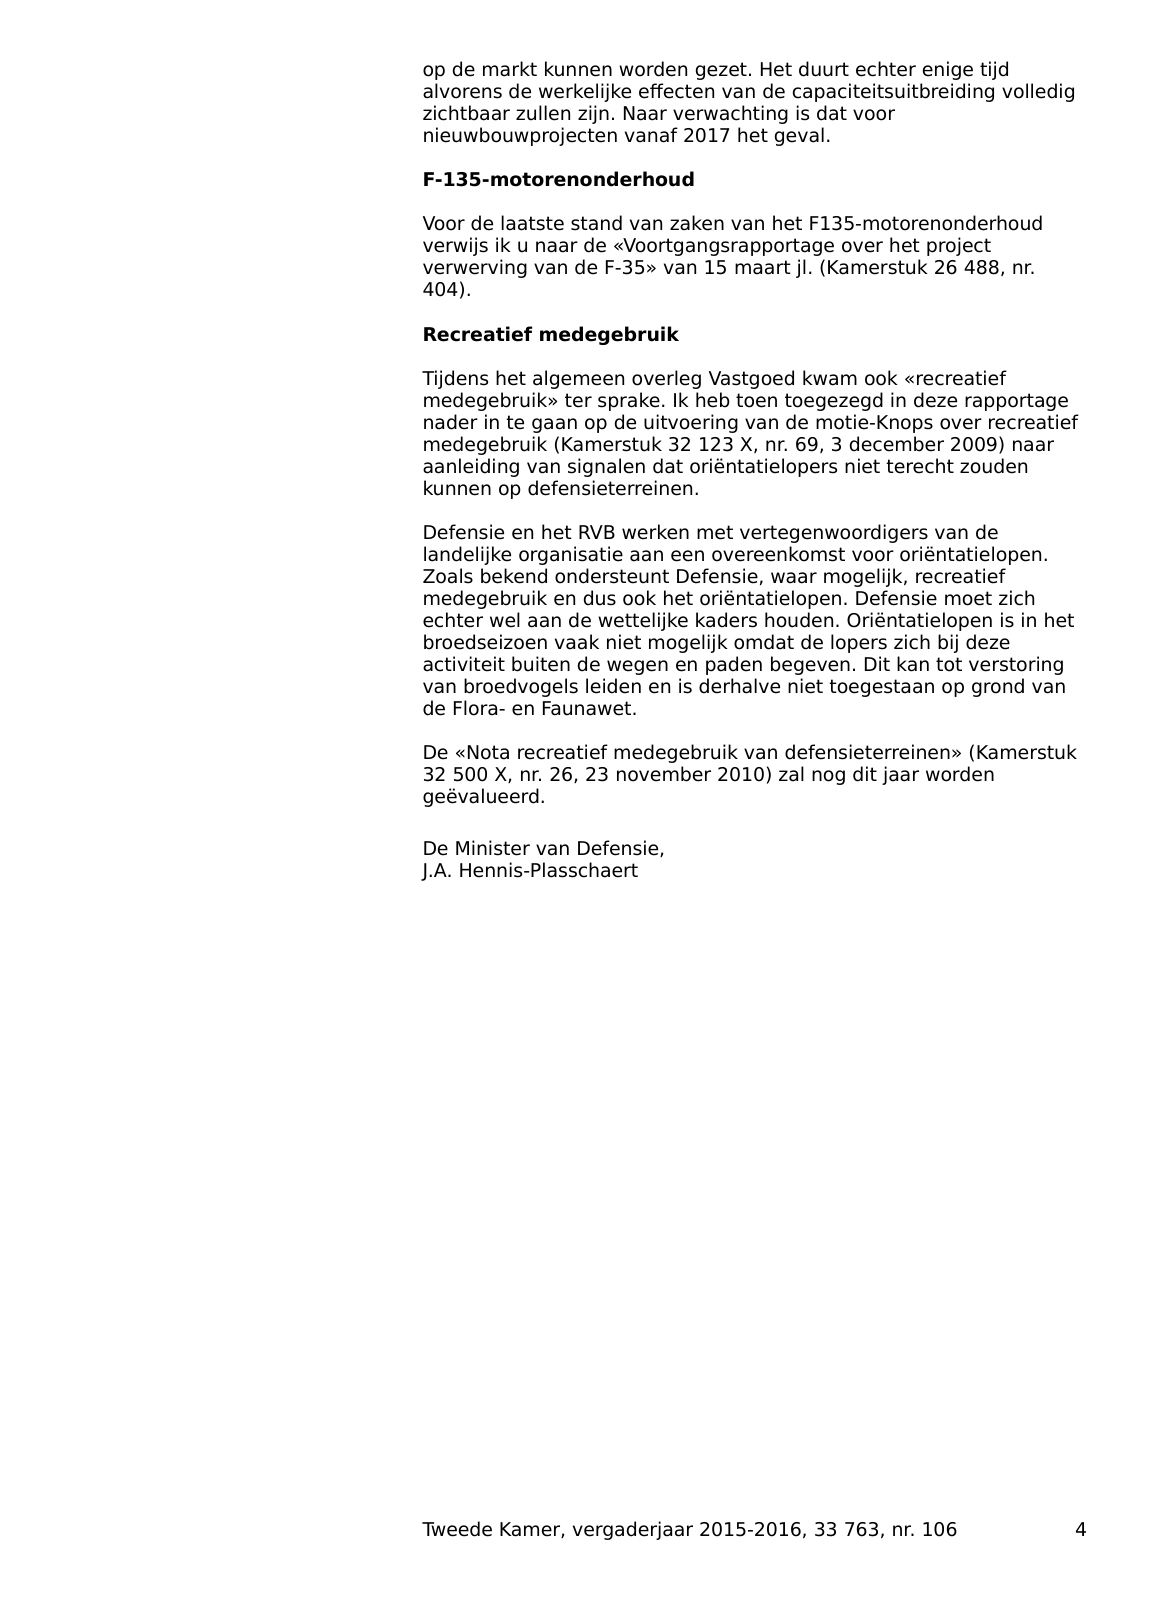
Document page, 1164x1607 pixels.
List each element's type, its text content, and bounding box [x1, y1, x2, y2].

text Defensie en het RVB werken met vertegenwoordigers van de landelijke organisatie aan een overeenkomst voor oriëntatielopen. Zoals bekend ondersteunt Defensie, waar mogelijk, recreatief medegebruik en dus ook het oriëntatielopen. Defensie moet zich echter wel aan de wettelijke kaders houden. Oriëntatielopen is in het broedseizoen vaak niet mogelijk omdat de lopers zich bij deze activiteit buiten de wegen en paden begeven. Dit kan tot verstoring van broedvogels leiden en is derhalve niet toegestaan op grond van de Flora- en Faunawet. [422, 522, 1087, 719]
text De «Nota recreatief medegebruik van defensieterreinen» (Kamerstuk 32 500 X, nr. 26, 23 november 2010) zal nog dit jaar worden geëvalueerd. [422, 742, 1087, 808]
subtitle Recreatief medegebruik [422, 323, 1087, 345]
text Tijdens het algemeen overleg Vastgoed kwam ook «recreatief medegebruik» ter sprake. Ik heb toen toegezegd in deze rapportage nader in te gaan op de uitvoering van de motie-Knops over recreatief medegebruik (Kamerstuk 32 123 X, nr. 69, 3 december 2009) naar aanleiding van signalen dat oriëntatielopers niet terecht zouden kunnen op defensieterreinen. [422, 368, 1087, 499]
text De Minister van Defensie, J.A. Hennis-Plasschaert [422, 838, 1087, 882]
text op de markt kunnen worden gezet. Het duurt echter enige tijd alvorens de werkelijke effecten van de capaciteitsuitbreiding volledig zichtbaar zullen zijn. Naar verwachting is dat voor nieuwbouwprojecten vanaf 2017 het geval. [422, 59, 1087, 147]
subtitle F-135-motorenonderhoud [422, 169, 1087, 191]
text Voor de laatste stand van zaken van het F135-motorenonderhoud verwijs ik u naar de «Voortgangsrapportage over het project verwerving van de F-35» van 15 maart jl. (Kamerstuk 26 488, nr. 404). [422, 213, 1087, 301]
